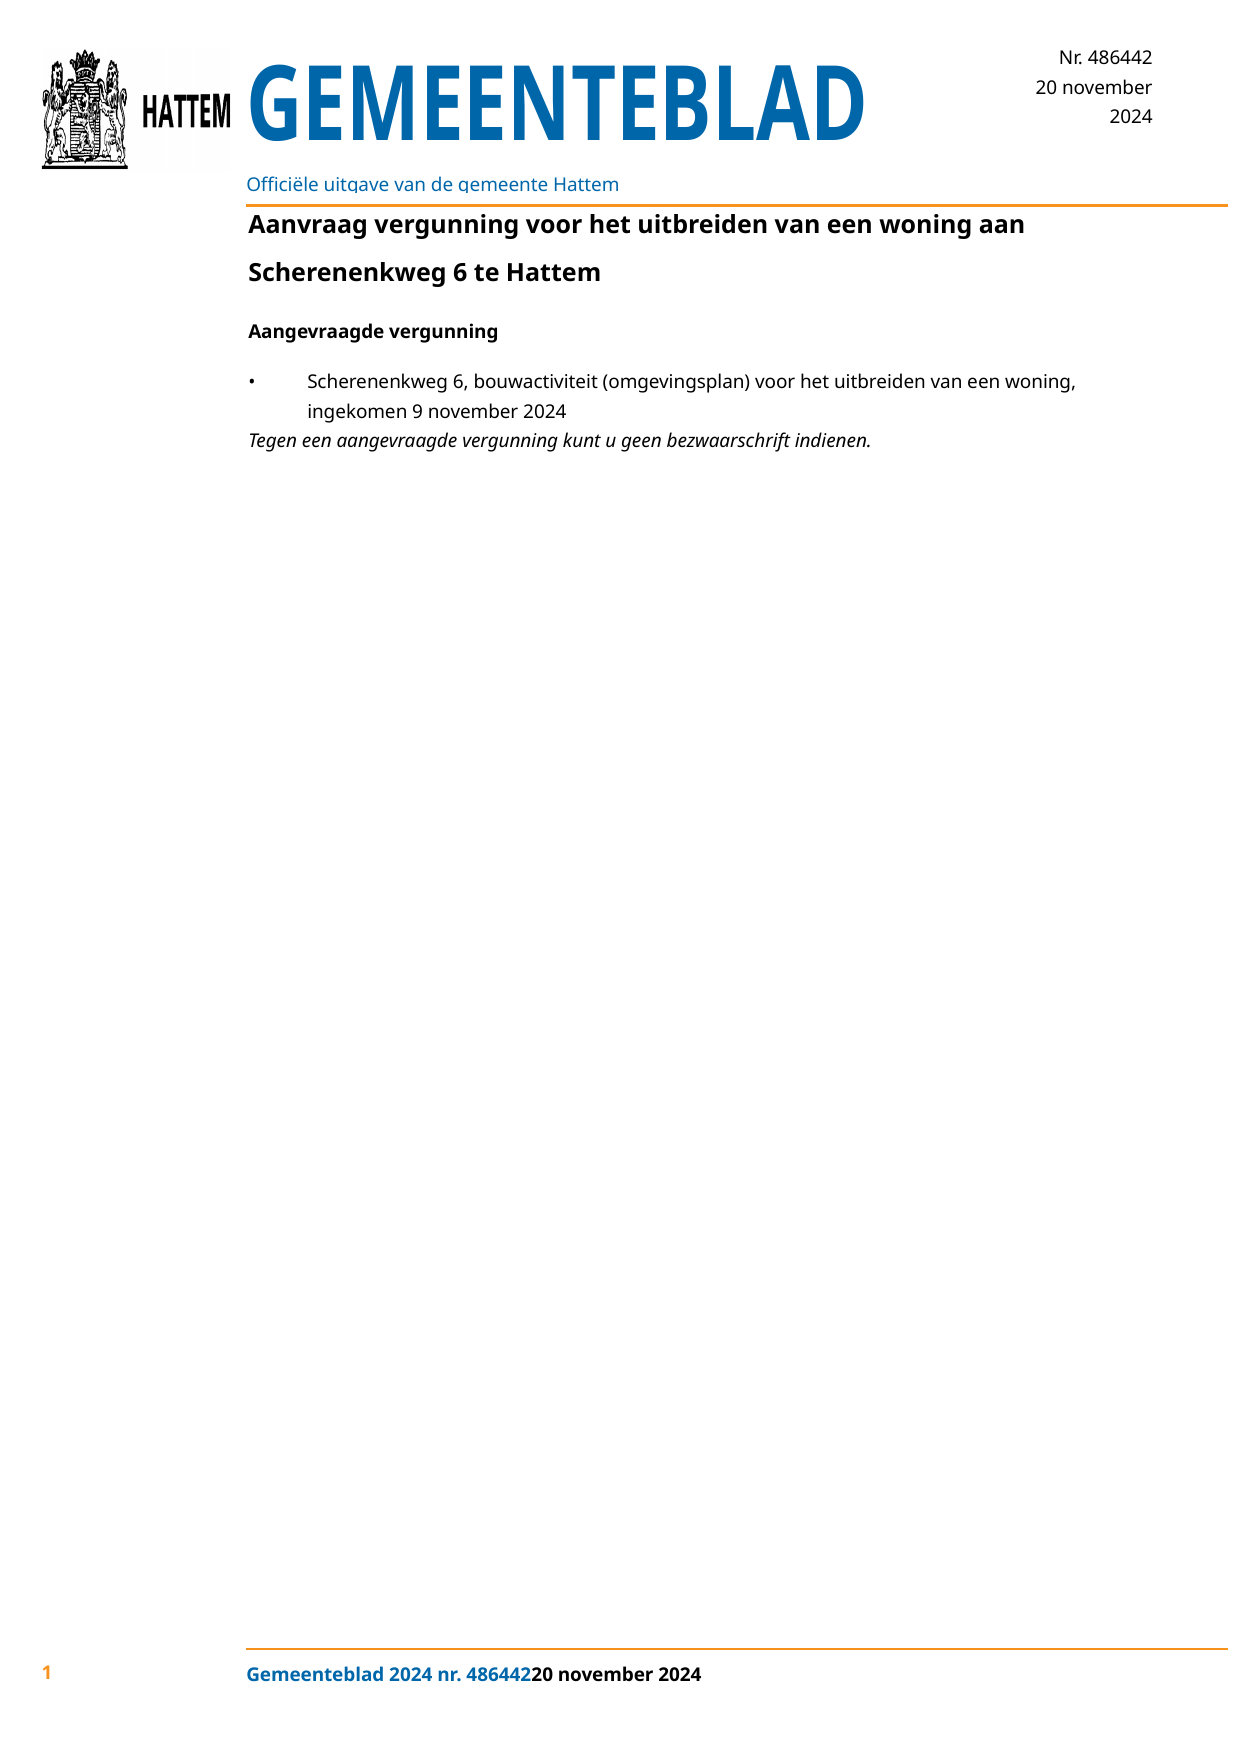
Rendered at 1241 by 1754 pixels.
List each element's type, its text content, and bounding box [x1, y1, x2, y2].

text Tegen een aangevraagde vergunning kunt u geen bezwaarschrift indienen. [248, 427, 1152, 453]
text Aanvraag vergunning voor het uitbreiden van een woning aan Scherenenkweg 6 te Hattem [248, 207, 1152, 288]
text Aangevraagde vergunning [248, 318, 1152, 344]
picture [41, 47, 231, 172]
list Scherenenkweg 6, bouwactiviteit (omgevingsplan) voor het uitbreiden van een woning, ingekomen 9 november 2024 [248, 368, 1152, 424]
